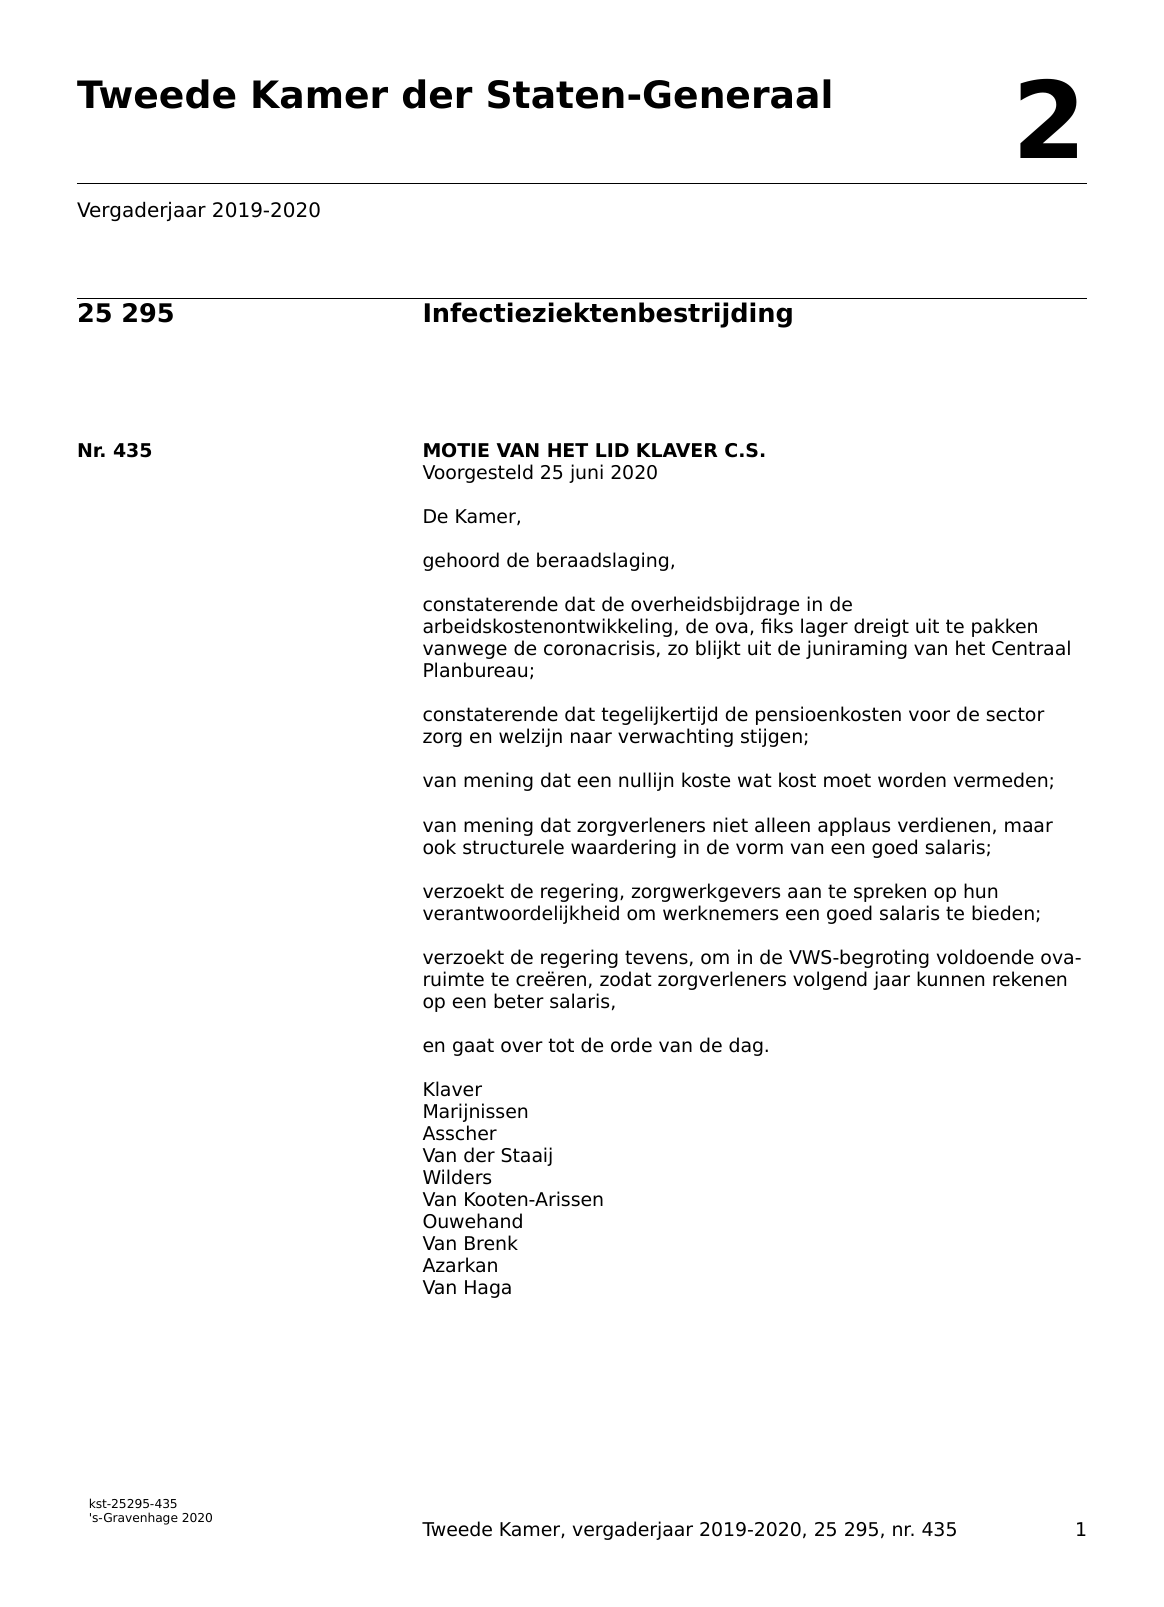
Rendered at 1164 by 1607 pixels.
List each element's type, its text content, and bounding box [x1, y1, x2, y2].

text Klaver [422, 1079, 1087, 1101]
text Van Haga [422, 1277, 1087, 1299]
text van mening dat zorgverleners niet alleen applaus verdienen, maar ook structurele waardering in de vorm van een goed salaris; [422, 814, 1087, 858]
text Asscher [422, 1123, 1087, 1145]
text gehoord de beraadslaging, [422, 550, 1087, 572]
text en gaat over tot de orde van de dag. [422, 1035, 1087, 1057]
table_cell Vergaderjaar 2019-2020 [77, 184, 1087, 298]
text Azarkan [422, 1255, 1087, 1277]
text Van der Staaij [422, 1145, 1087, 1167]
text Voorgesteld 25 juni 2020 [422, 462, 1087, 484]
text Ouwehand [422, 1211, 1087, 1233]
text constaterende dat de overheidsbijdrage in de arbeidskostenontwikkeling, de ova, fiks lager dreigt uit te pakken vanwege de coronacrisis, zo blijkt uit de juniraming van het Centraal Planbureau; [422, 594, 1087, 682]
subtitle Nr. 435 MOTIE VAN HET LID KLAVER C.S. [77, 440, 1087, 462]
text Wilders [422, 1167, 1087, 1189]
subtitle 25 295 Infectieziektenbestrijding [77, 299, 1087, 329]
text 's-Gravenhage 2020 [88, 1511, 323, 1525]
text constaterende dat tegelijkertijd de pensioenkosten voor de sector zorg en welzijn naar verwachting stijgen; [422, 704, 1087, 748]
table_header 2 [886, 59, 1087, 183]
text kst-25295-435 [88, 1497, 323, 1511]
text verzoekt de regering, zorgwerkgevers aan te spreken op hun verantwoordelijkheid om werknemers een goed salaris te bieden; [422, 881, 1087, 925]
text Van Brenk [422, 1233, 1087, 1255]
table_header Tweede Kamer der Staten-Generaal [77, 59, 886, 183]
text De Kamer, [422, 506, 1087, 528]
text verzoekt de regering tevens, om in de VWS-begroting voldoende ova-ruimte te creëren, zodat zorgverleners volgend jaar kunnen rekenen op een beter salaris, [422, 947, 1087, 1013]
text Van Kooten-Arissen [422, 1189, 1087, 1211]
text van mening dat een nullijn koste wat kost moet worden vermeden; [422, 770, 1087, 792]
text Marijnissen [422, 1101, 1087, 1123]
